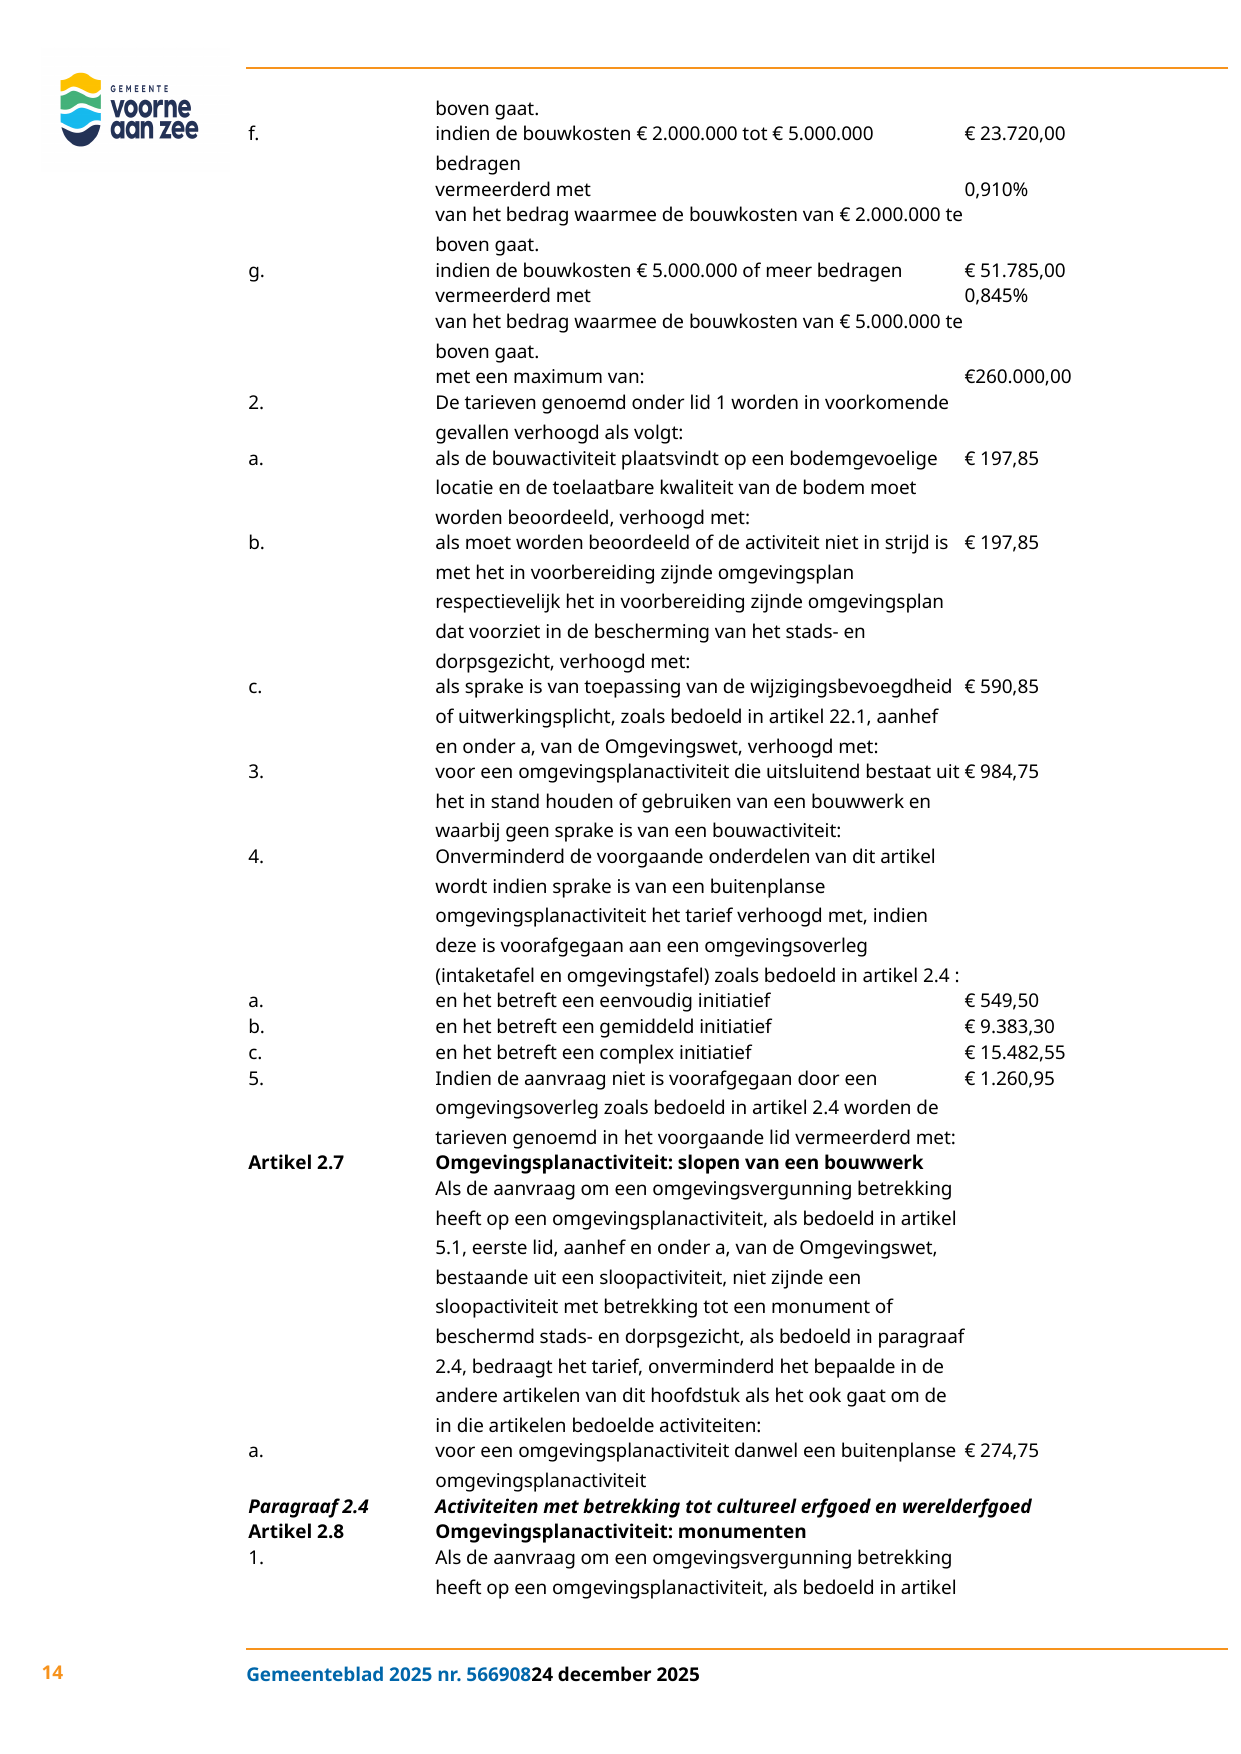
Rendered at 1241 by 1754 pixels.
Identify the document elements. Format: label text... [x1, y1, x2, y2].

table_cell als de bouwactiviteit plaatsvindt op een bodemgevoelige locatie en de toelaatbare kwaliteit van de bodem moet worden beoordeeld, verhoogd met: [435, 445, 964, 529]
table_cell Als de aanvraag om een omgevingsvergunning betrekking heeft op een omgevingsplanactiviteit, als bedoeld in artikel [435, 1545, 964, 1600]
table_cell €260.000,00 [964, 364, 1152, 389]
table_cell en het betreft een eenvoudig initiatief [435, 988, 964, 1013]
table_cell Als de aanvraag om een omgevingsvergunning betrekking heeft op een omgevingsplanactiviteit, als bedoeld in artikel 5.1, eerste lid, aanhef en onder a, van de Omgevingswet, bestaande uit een sloopactiviteit, niet zijnde een sloopactiviteit met betrekking tot een monument of beschermd stads- en dorpsgezicht, als bedoeld in paragraaf 2.4, bedraagt het tarief, onverminderd het bepaalde in de andere artikelen van dit hoofdstuk als het ook gaat om de in die artikelen bedoelde activiteiten: [435, 1175, 964, 1438]
table_cell 0,910% [964, 176, 1152, 202]
table_cell Indien de aanvraag niet is voorafgegaan door een omgevingsoverleg zoals bedoeld in artikel 2.4 worden de tarieven genoemd in het voorgaande lid vermeerderd met: [435, 1065, 964, 1149]
table_cell als sprake is van toepassing van de wijzigingsbevoegdheid of uitwerkingsplicht, zoals bedoeld in artikel 22.1, aanhef en onder a, van de Omgevingswet, verhoogd met: [435, 674, 964, 758]
table_cell f. [248, 121, 435, 176]
table_cell Omgevingsplanactiviteit: monumenten [435, 1519, 1152, 1544]
picture [41, 47, 231, 172]
table_cell a. [248, 1438, 435, 1493]
table_cell [964, 844, 1152, 987]
table_cell 1. [248, 1545, 435, 1600]
table_cell [964, 389, 1152, 445]
table_cell indien de bouwkosten € 2.000.000 tot € 5.000.000 bedragen [435, 121, 964, 176]
table_cell € 9.383,30 [964, 1013, 1152, 1039]
table_cell en het betreft een complex initiatief [435, 1039, 964, 1065]
table_cell c. [248, 1039, 435, 1065]
table_cell boven gaat. [435, 95, 964, 121]
table_cell [248, 308, 435, 364]
table_cell vermeerderd met [435, 283, 964, 308]
table_cell [248, 364, 435, 389]
table_cell € 1.260,95 [964, 1065, 1152, 1149]
table_cell € 51.785,00 [964, 257, 1152, 283]
table_cell g. [248, 257, 435, 283]
table_cell met een maximum van: [435, 364, 964, 389]
table_cell € 274,75 [964, 1438, 1152, 1493]
table_cell [964, 1545, 1152, 1600]
table_cell Artikel 2.7 [248, 1150, 435, 1175]
table_cell c. [248, 674, 435, 758]
table_cell van het bedrag waarmee de bouwkosten van € 5.000.000 te boven gaat. [435, 308, 964, 364]
table_cell voor een omgevingsplanactiviteit danwel een buitenplanse omgevingsplanactiviteit [435, 1438, 964, 1493]
table_cell 4. [248, 844, 435, 987]
table_cell b. [248, 530, 435, 674]
table_cell € 197,85 [964, 530, 1152, 674]
table_cell [248, 176, 435, 202]
table_cell Omgevingsplanactiviteit: slopen van een bouwwerk [435, 1150, 1152, 1175]
table_cell a. [248, 445, 435, 529]
table_cell [248, 1175, 435, 1438]
table_cell Activiteiten met betrekking tot cultureel erfgoed en werelderfgoed [435, 1493, 1152, 1519]
table_cell a. [248, 988, 435, 1013]
table_cell voor een omgevingsplanactiviteit die uitsluitend bestaat uit het in stand houden of gebruiken van een bouwwerk en waarbij geen sprake is van een bouwactiviteit: [435, 759, 964, 843]
table_cell [248, 202, 435, 257]
table_cell 2. [248, 389, 435, 445]
table_cell vermeerderd met [435, 176, 964, 202]
table_cell 3. [248, 759, 435, 843]
table_cell [964, 95, 1152, 121]
table_cell als moet worden beoordeeld of de activiteit niet in strijd is met het in voorbereiding zijnde omgevingsplan respectievelijk het in voorbereiding zijnde omgevingsplan dat voorziet in de bescherming van het stads- en dorpsgezicht, verhoogd met: [435, 530, 964, 674]
table_cell € 23.720,00 [964, 121, 1152, 176]
table_cell en het betreft een gemiddeld initiatief [435, 1013, 964, 1039]
table_cell Paragraaf 2.4 [248, 1493, 435, 1519]
table_cell Artikel 2.8 [248, 1519, 435, 1544]
table_cell € 984,75 [964, 759, 1152, 843]
table_cell De tarieven genoemd onder lid 1 worden in voorkomende gevallen verhoogd als volgt: [435, 389, 964, 445]
table_cell [964, 308, 1152, 364]
table_cell 0,845% [964, 283, 1152, 308]
table_cell € 590,85 [964, 674, 1152, 758]
table_cell [248, 95, 435, 121]
table_cell [248, 283, 435, 308]
table_cell van het bedrag waarmee de bouwkosten van € 2.000.000 te boven gaat. [435, 202, 964, 257]
table_cell indien de bouwkosten € 5.000.000 of meer bedragen [435, 257, 964, 283]
table_cell [964, 202, 1152, 257]
table_cell b. [248, 1013, 435, 1039]
table_cell Onverminderd de voorgaande onderdelen van dit artikel wordt indien sprake is van een buitenplanse omgevingsplanactiviteit het tarief verhoogd met, indien deze is voorafgegaan aan een omgevingsoverleg (intaketafel en omgevingstafel) zoals bedoeld in artikel 2.4 : [435, 844, 964, 987]
table_cell [964, 1175, 1152, 1438]
table_cell 5. [248, 1065, 435, 1149]
table_cell € 197,85 [964, 445, 1152, 529]
table_cell € 549,50 [964, 988, 1152, 1013]
table_cell € 15.482,55 [964, 1039, 1152, 1065]
